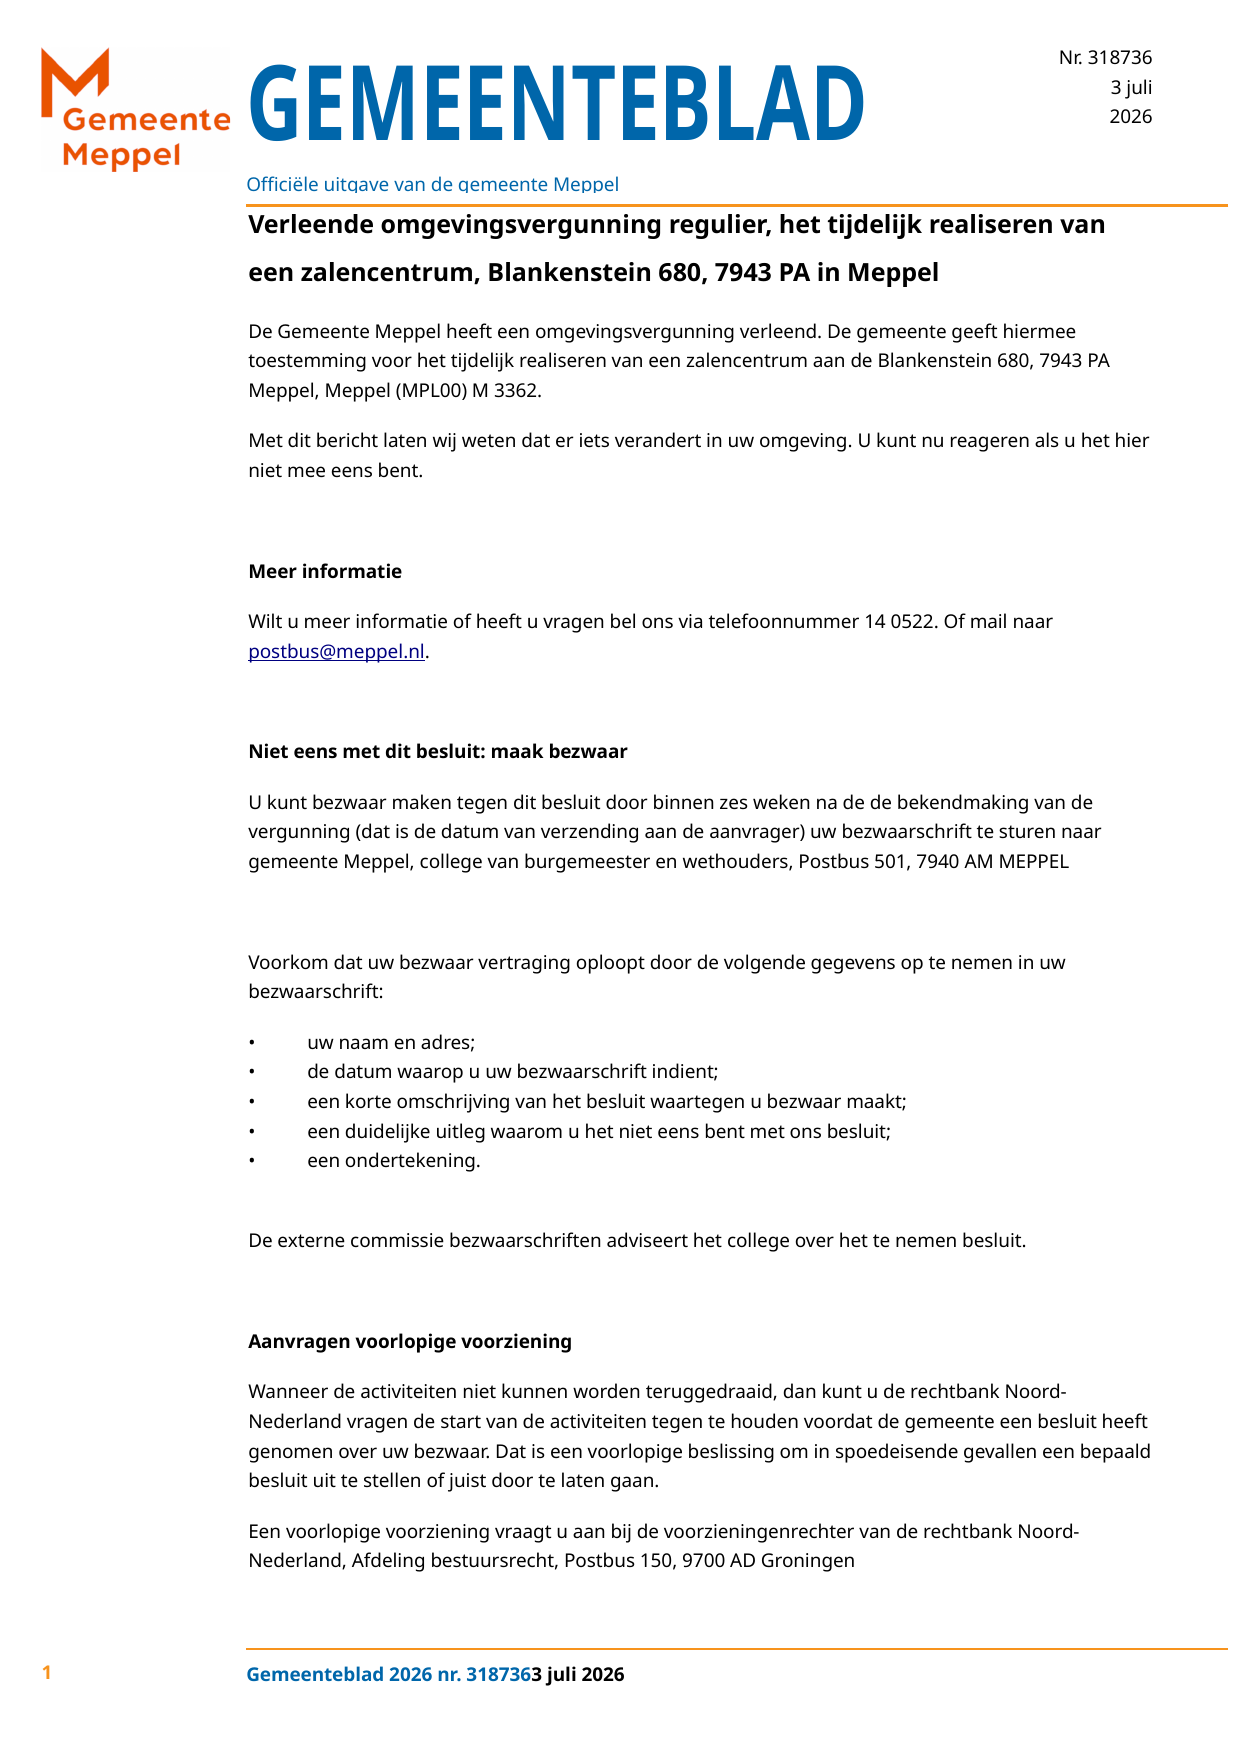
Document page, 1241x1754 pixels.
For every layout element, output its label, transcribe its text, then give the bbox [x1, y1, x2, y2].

list uw naam en adres; [248, 1029, 1152, 1055]
text Meer informatie [248, 558, 1152, 584]
text De externe commissie bezwaarschriften adviseert het college over het te nemen besluit. [248, 1227, 1152, 1253]
list de datum waarop u uw bezwaarschrift indient; [248, 1059, 1152, 1084]
text Een voorlopige voorziening vraagt u aan bij de voorzieningenrechter van de rechtbank Noord-Nederland, Afdeling bestuursrecht, Postbus 150, 9700 AD Groningen [248, 1518, 1152, 1573]
text Met dit bericht laten wij weten dat er iets verandert in uw omgeving. U kunt nu reageren als u het hier niet mee eens bent. [248, 427, 1152, 483]
picture [41, 47, 231, 172]
text Aanvragen voorlopige voorziening [248, 1328, 1152, 1354]
text Voorkom dat uw bezwaar vertraging oploopt door de volgende gegevens op te nemen in uw bezwaarschrift: [248, 949, 1152, 1004]
text Wilt u meer informatie of heeft u vragen bel ons via telefoonnummer 14 0522. Of mail naar postbus@meppel.nl. [248, 608, 1152, 664]
text De Gemeente Meppel heeft een omgevingsvergunning verleend. De gemeente geeft hiermee toestemming voor het tijdelijk realiseren van een zalencentrum aan de Blankenstein 680, 7943 PA Meppel, Meppel (MPL00) M 3362. [248, 318, 1152, 403]
text Verleende omgevingsvergunning regulier, het tijdelijk realiseren van een zalencentrum, Blankenstein 680, 7943 PA in Meppel [248, 207, 1152, 288]
list een ondertekening. [248, 1147, 1152, 1173]
text Wanneer de activiteiten niet kunnen worden teruggedraaid, dan kunt u de rechtbank Noord-Nederland vragen de start van de activiteiten tegen te houden voordat de gemeente een besluit heeft genomen over uw bezwaar. Dat is een voorlopige beslissing om in spoedeisende gevallen een bepaald besluit uit te stellen of juist door te laten gaan. [248, 1379, 1152, 1493]
text U kunt bezwaar maken tegen dit besluit door binnen zes weken na de de bekendmaking van de vergunning (dat is de datum van verzending aan de aanvrager) uw bezwaarschrift te sturen naar gemeente Meppel, college van burgemeester en wethouders, Postbus 501, 7940 AM MEPPEL [248, 789, 1152, 874]
list een korte omschrijving van het besluit waartegen u bezwaar maakt; [248, 1088, 1152, 1114]
list een duidelijke uitleg waarom u het niet eens bent met ons besluit; [248, 1118, 1152, 1144]
text Niet eens met dit besluit: maak bezwaar [248, 739, 1152, 764]
